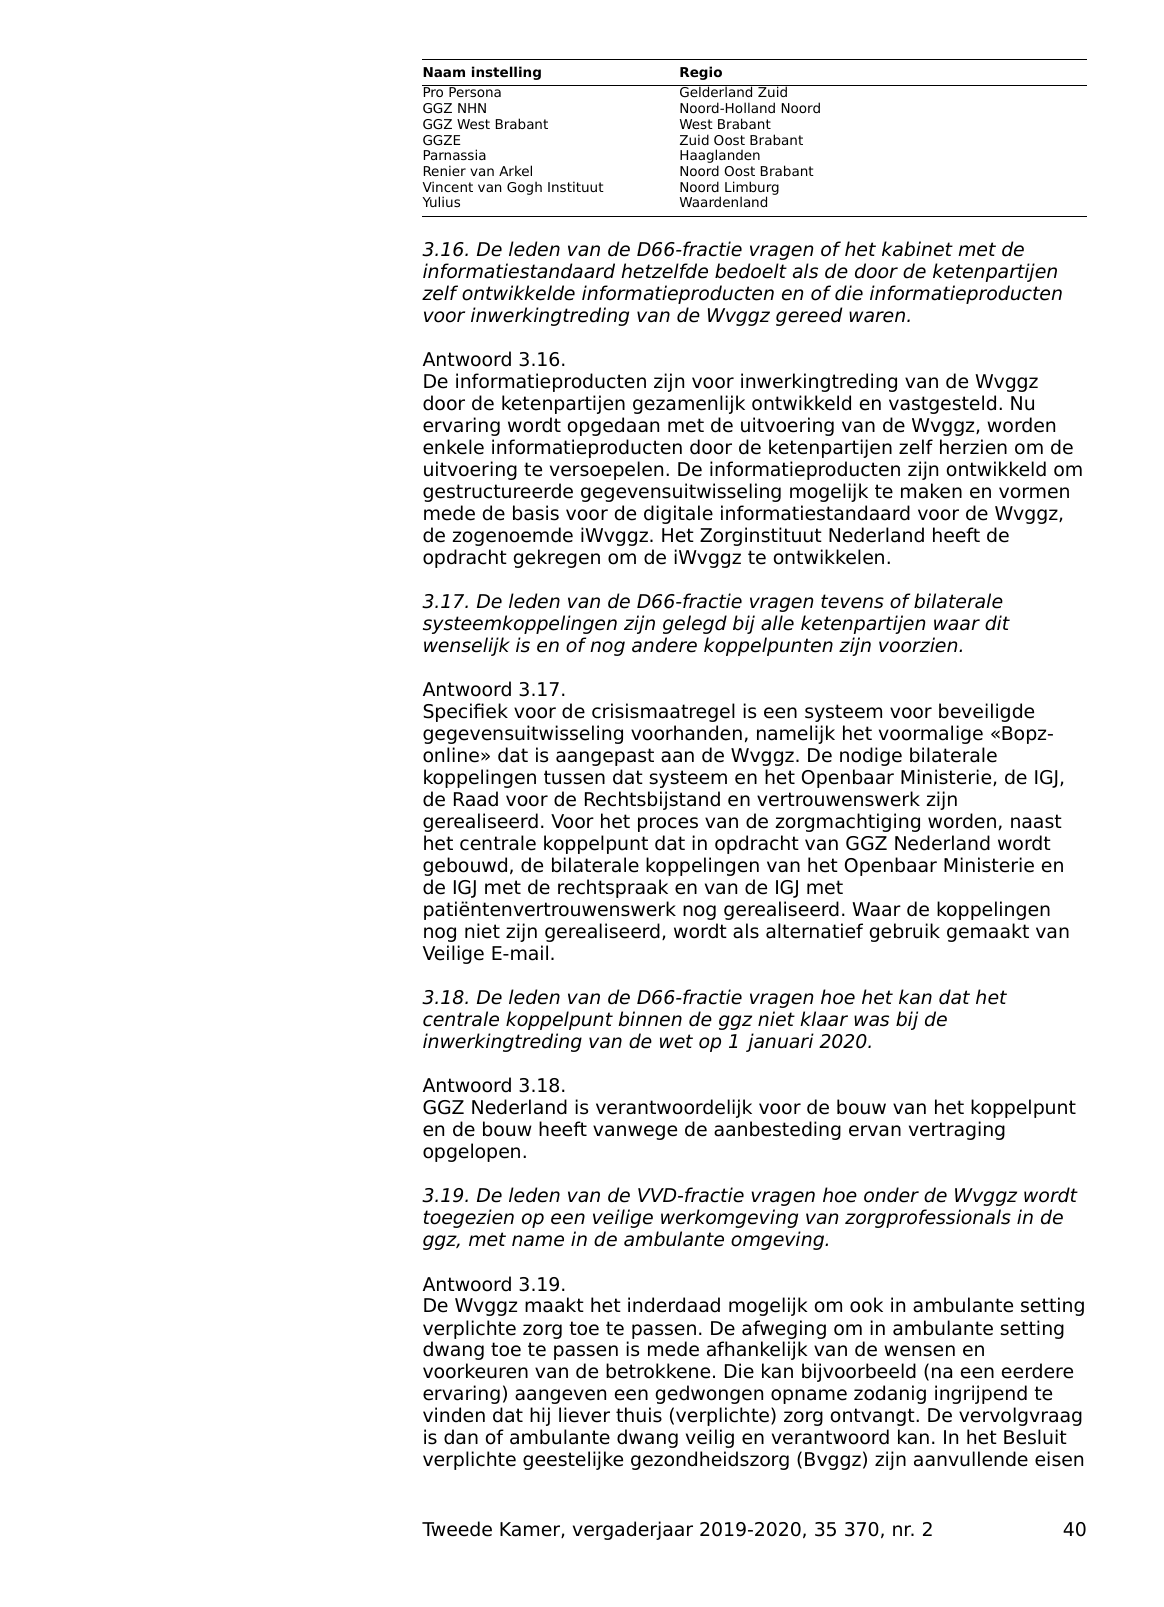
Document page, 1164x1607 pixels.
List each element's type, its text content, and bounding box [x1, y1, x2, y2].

table_header Regio [673, 60, 1087, 85]
table_cell Noord-Holland Noord [673, 101, 1087, 117]
text De Wvggz maakt het inderdaad mogelijk om ook in ambulante setting verplichte zorg toe te passen. De afweging om in ambulante setting dwang toe te passen is mede afhankelijk van de wensen en voorkeuren van de betrokkene. Die kan bijvoorbeeld (na een eerdere ervaring) aangeven een gedwongen opname zodanig ingrijpend te vinden dat hij liever thuis (verplichte) zorg ontvangt. De vervolgvraag is dan of ambulante dwang veilig en verantwoord kan. In het Besluit verplichte geestelijke gezondheidszorg (Bvggz) zijn aanvullende eisen [422, 1295, 1087, 1471]
text Antwoord 3.18. [422, 1075, 1087, 1097]
table_cell Noord Oost Brabant [673, 164, 1087, 179]
table_cell Noord Limburg [673, 180, 1087, 195]
table_cell GGZE [422, 133, 673, 148]
text GGZ Nederland is verantwoordelijk voor de bouw van het koppelpunt en de bouw heeft vanwege de aanbesteding ervan vertraging opgelopen. [422, 1097, 1087, 1163]
text 3.17. De leden van de D66-fractie vragen tevens of bilaterale systeemkoppelingen zijn gelegd bij alle ketenpartijen waar dit wenselijk is en of nog andere koppelpunten zijn voorzien. [422, 591, 1087, 657]
table_cell Gelderland Zuid [673, 86, 1087, 101]
table_cell Parnassia [422, 148, 673, 164]
table_cell Waardenland [673, 195, 1087, 216]
text De informatieproducten zijn voor inwerkingtreding van de Wvggz door de ketenpartijen gezamenlijk ontwikkeld en vastgesteld. Nu ervaring wordt opgedaan met de uitvoering van de Wvggz, worden enkele informatieproducten door de ketenpartijen zelf herzien om de uitvoering te versoepelen. De informatieproducten zijn ontwikkeld om gestructureerde gegevensuitwisseling mogelijk te maken en vormen mede de basis voor de digitale informatiestandaard voor de Wvggz, de zogenoemde iWvggz. Het Zorginstituut Nederland heeft de opdracht gekregen om de iWvggz te ontwikkelen. [422, 371, 1087, 569]
table_cell GGZ West Brabant [422, 117, 673, 132]
text 3.18. De leden van de D66-fractie vragen hoe het kan dat het centrale koppelpunt binnen de ggz niet klaar was bij de inwerkingtreding van de wet op 1 januari 2020. [422, 987, 1087, 1053]
table_header Naam instelling [422, 60, 673, 85]
table_cell Yulius [422, 195, 673, 216]
table_cell Zuid Oost Brabant [673, 133, 1087, 148]
table_cell Haaglanden [673, 148, 1087, 164]
table_cell Vincent van Gogh Instituut [422, 180, 673, 195]
text 3.19. De leden van de VVD-fractie vragen hoe onder de Wvggz wordt toegezien op een veilige werkomgeving van zorgprofessionals in de ggz, met name in de ambulante omgeving. [422, 1185, 1087, 1251]
text Antwoord 3.17. [422, 679, 1087, 701]
table_cell West Brabant [673, 117, 1087, 132]
text 3.16. De leden van de D66-fractie vragen of het kabinet met de informatiestandaard hetzelfde bedoelt als de door de ketenpartijen zelf ontwikkelde informatieproducten en of die informatieproducten voor inwerkingtreding van de Wvggz gereed waren. [422, 239, 1087, 327]
table_cell Renier van Arkel [422, 164, 673, 179]
text Antwoord 3.19. [422, 1273, 1087, 1295]
table_cell Pro Persona [422, 86, 673, 101]
table_cell GGZ NHN [422, 101, 673, 117]
text Antwoord 3.16. [422, 349, 1087, 371]
text Specifiek voor de crisismaatregel is een systeem voor beveiligde gegevensuitwisseling voorhanden, namelijk het voormalige «Bopz-online» dat is aangepast aan de Wvggz. De nodige bilaterale koppelingen tussen dat systeem en het Openbaar Ministerie, de IGJ, de Raad voor de Rechtsbijstand en vertrouwenswerk zijn gerealiseerd. Voor het proces van de zorgmachtiging worden, naast het centrale koppelpunt dat in opdracht van GGZ Nederland wordt gebouwd, de bilaterale koppelingen van het Openbaar Ministerie en de IGJ met de rechtspraak en van de IGJ met patiëntenvertrouwenswerk nog gerealiseerd. Waar de koppelingen nog niet zijn gerealiseerd, wordt als alternatief gebruik gemaakt van Veilige E-mail. [422, 701, 1087, 965]
